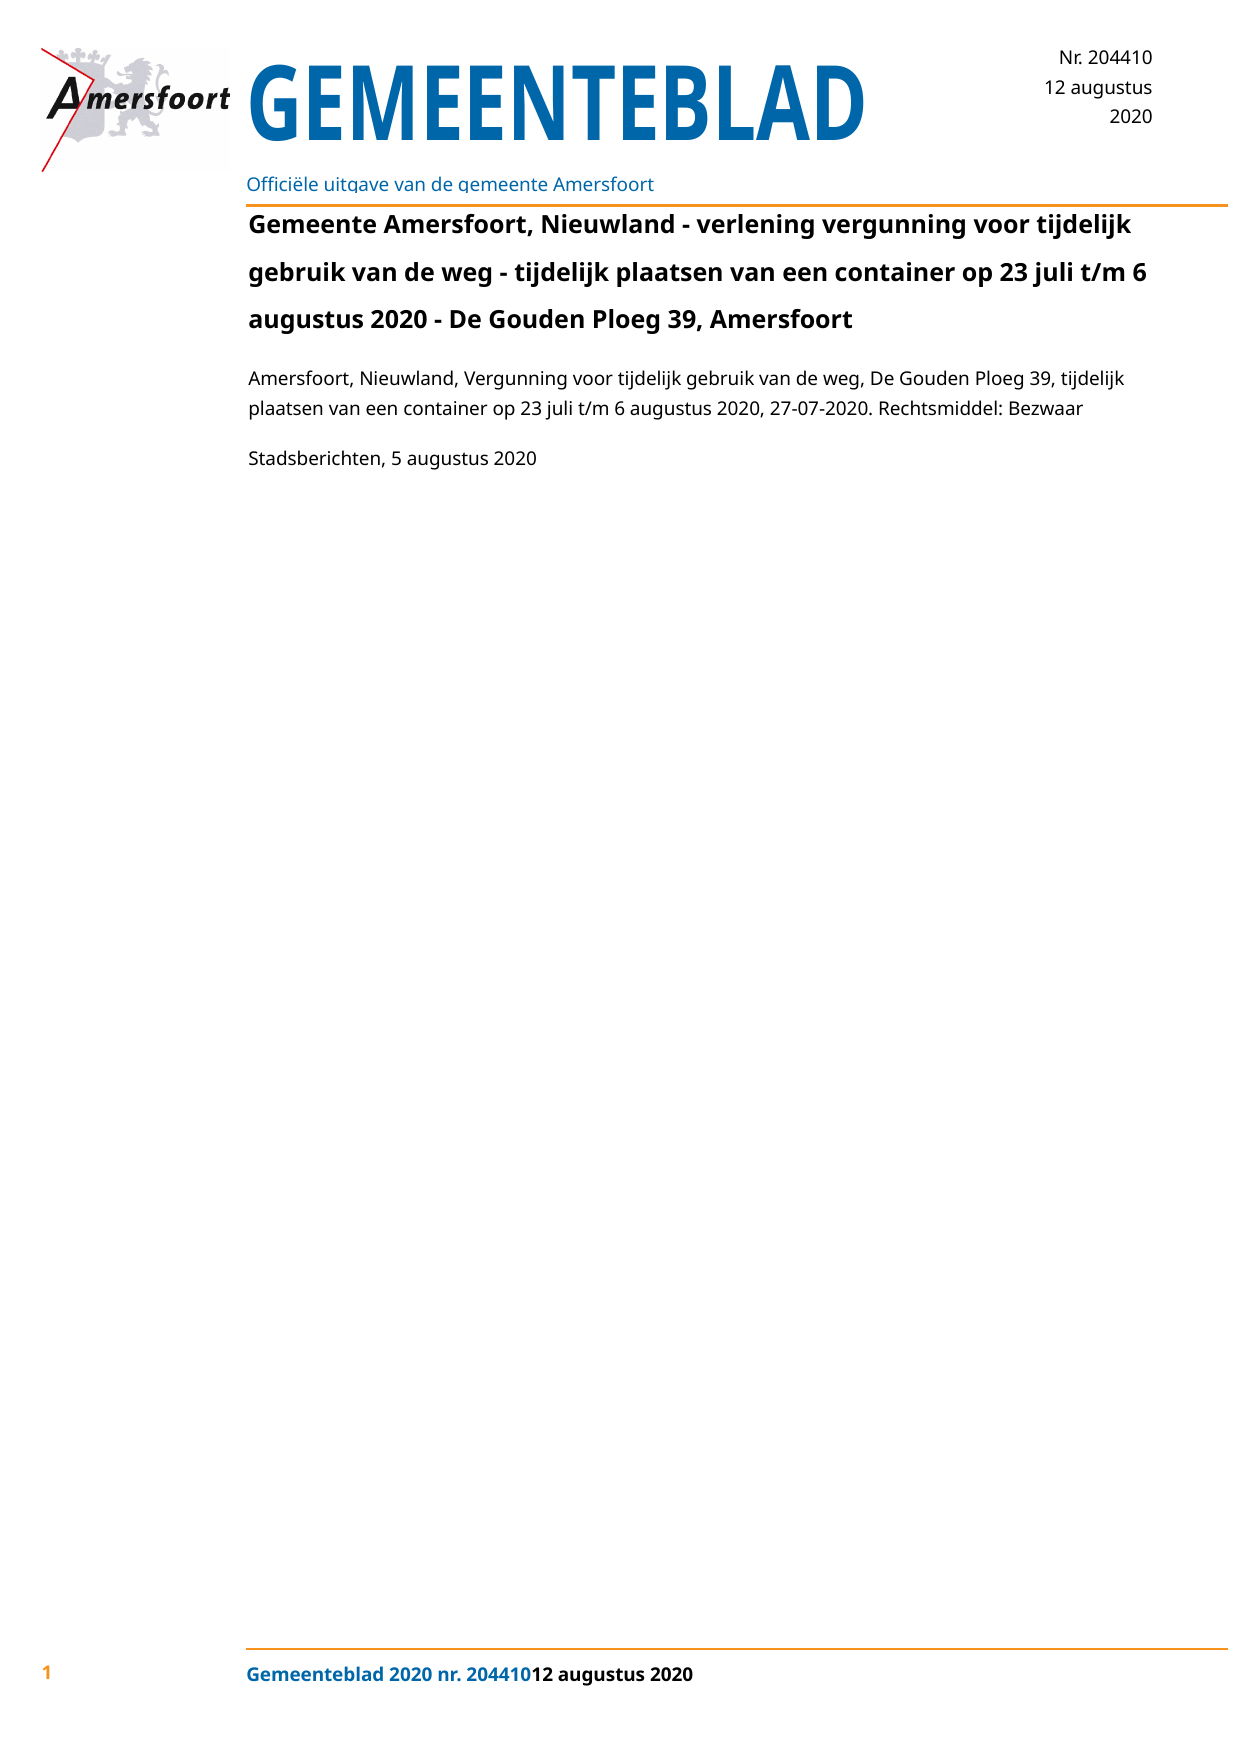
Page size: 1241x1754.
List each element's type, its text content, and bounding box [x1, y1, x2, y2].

text Gemeente Amersfoort, Nieuwland - verlening vergunning voor tijdelijk gebruik van de weg - tijdelijk plaatsen van een container op 23 juli t/m 6 augustus 2020 - De Gouden Ploeg 39, Amersfoort [248, 207, 1152, 336]
picture [41, 47, 231, 172]
text Stadsberichten, 5 augustus 2020 [248, 446, 1152, 471]
text Amersfoort, Nieuwland, Vergunning voor tijdelijk gebruik van de weg, De Gouden Ploeg 39, tijdelijk plaatsen van een container op 23 juli t/m 6 augustus 2020, 27-07-2020. Rechtsmiddel: Bezwaar [248, 366, 1152, 421]
